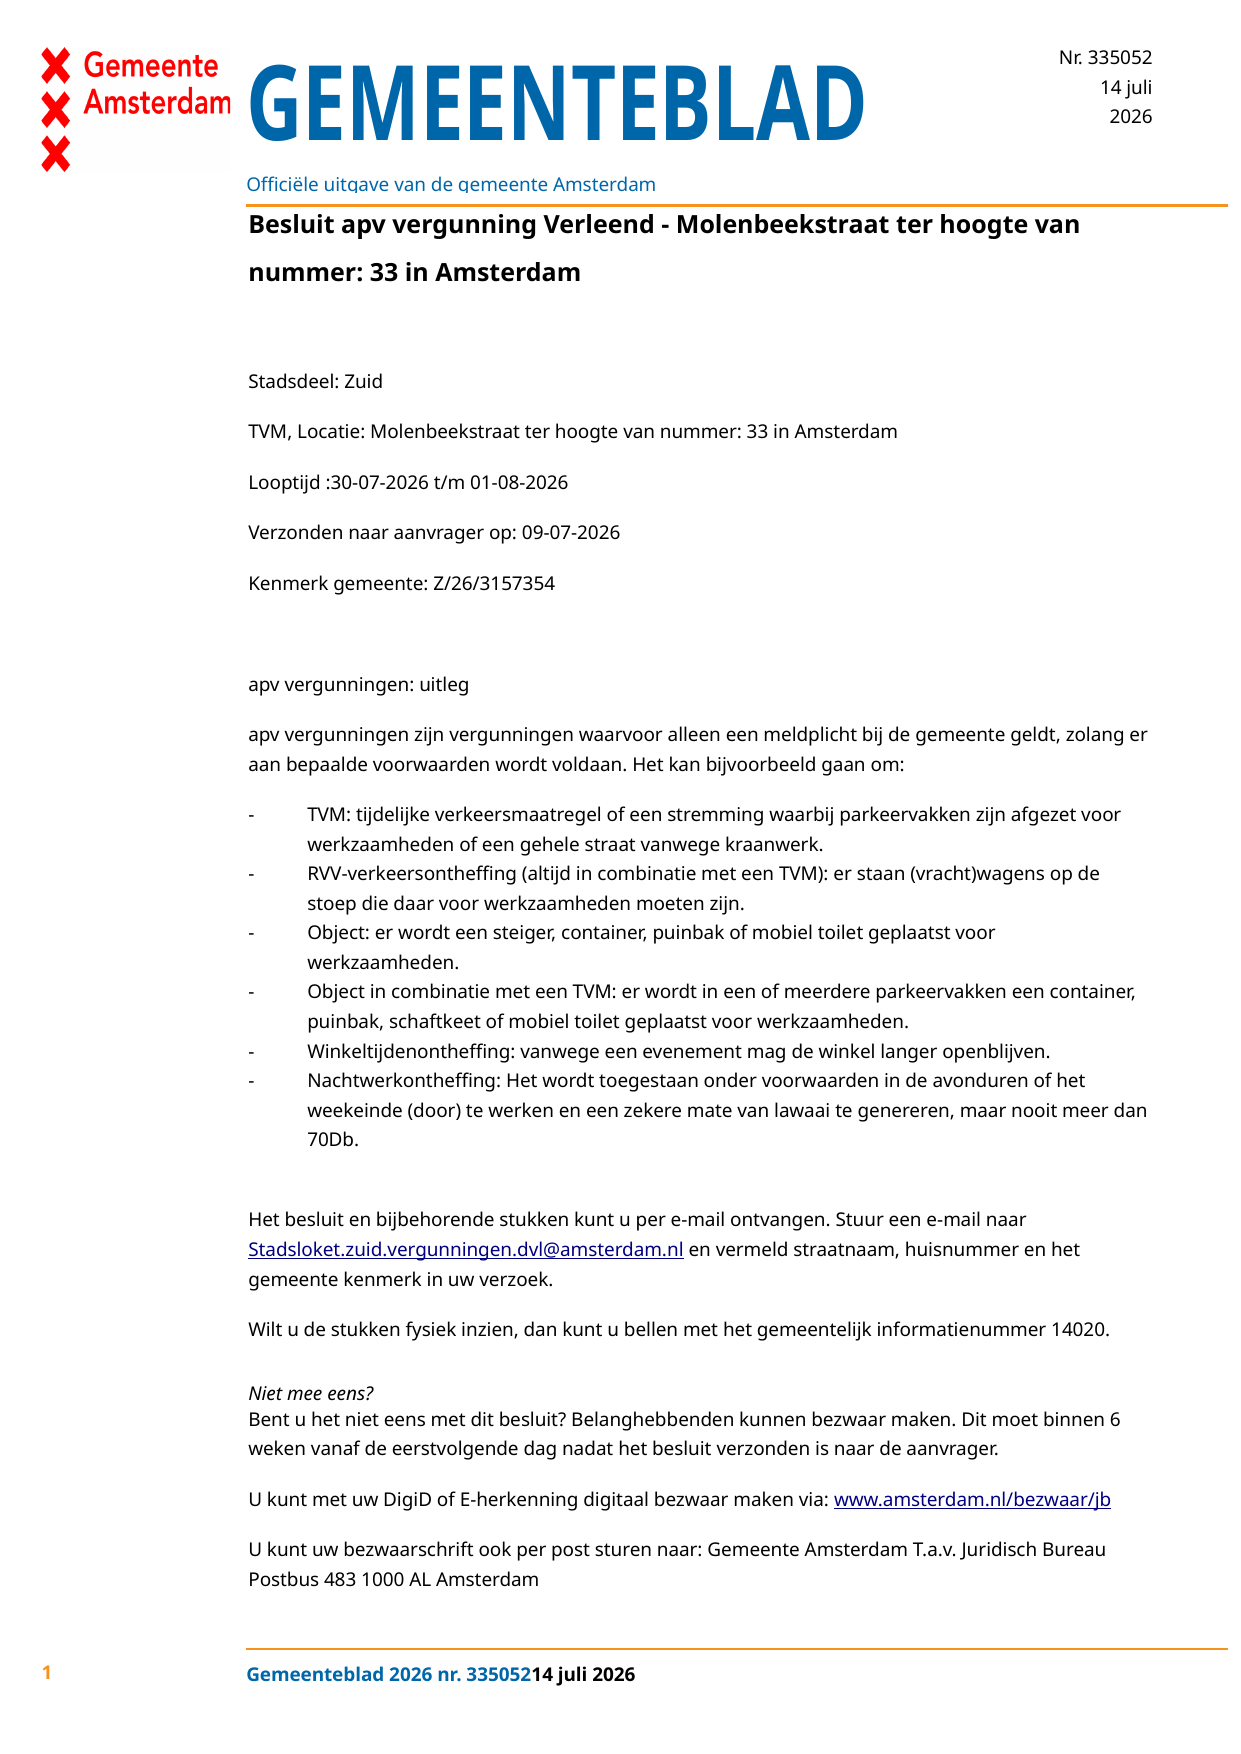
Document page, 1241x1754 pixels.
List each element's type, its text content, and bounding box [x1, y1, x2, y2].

text TVM, Locatie: Molenbeekstraat ter hoogte van nummer: 33 in Amsterdam [248, 419, 1152, 444]
text apv vergunningen: uitleg [248, 671, 1152, 697]
text Wilt u de stukken fysiek inzien, dan kunt u bellen met het gemeentelijk informatienummer 14020. [248, 1316, 1152, 1342]
text U kunt met uw DigiD of E-herkenning digitaal bezwaar maken via: www.amsterdam.nl/bezwaar/jb [248, 1486, 1152, 1512]
list Nachtwerkontheffing: Het wordt toegestaan onder voorwaarden in de avonduren of het weekeinde (door) te werken en een zekere mate van lawaai te genereren, maar nooit meer dan 70Db. [248, 1067, 1152, 1152]
text Kenmerk gemeente: Z/26/3157354 [248, 570, 1152, 596]
text Bent u het niet eens met dit besluit? Belanghebbenden kunnen bezwaar maken. Dit moet binnen 6 weken vanaf de eerstvolgende dag nadat het besluit verzonden is naar de aanvrager. [248, 1406, 1152, 1461]
list Object in combinatie met een TVM: er wordt in een of meerdere parkeervakken een container, puinbak, schaftkeet of mobiel toilet geplaatst voor werkzaamheden. [248, 979, 1152, 1034]
text Niet mee eens? [248, 1380, 1152, 1406]
text U kunt uw bezwaarschrift ook per post sturen naar: Gemeente Amsterdam T.a.v. Juridisch Bureau Postbus 483 1000 AL Amsterdam [248, 1536, 1152, 1592]
list Winkeltijdenontheffing: vanwege een evenement mag de winkel langer openblijven. [248, 1038, 1152, 1064]
list Object: er wordt een steiger, container, puinbak of mobiel toilet geplaatst voor werkzaamheden. [248, 919, 1152, 975]
text Looptijd :30-07-2026 t/m 01-08-2026 [248, 469, 1152, 495]
text apv vergunningen zijn vergunningen waarvoor alleen een meldplicht bij de gemeente geldt, zolang er aan bepaalde voorwaarden wordt voldaan. Het kan bijvoorbeeld gaan om: [248, 721, 1152, 777]
picture [41, 47, 231, 172]
text Het besluit en bijbehorende stukken kunt u per e-mail ontvangen. Stuur een e-mail naar Stadsloket.zuid.vergunningen.dvl@amsterdam.nl en vermeld straatnaam, huisnummer en het gemeente kenmerk in uw verzoek. [248, 1207, 1152, 1292]
list RVV-verkeersontheffing (altijd in combinatie met een TVM): er staan (vracht)wagens op de stoep die daar voor werkzaamheden moeten zijn. [248, 860, 1152, 916]
text Stadsdeel: Zuid [248, 368, 1152, 394]
text Besluit apv vergunning Verleend - Molenbeekstraat ter hoogte van nummer: 33 in Amsterdam [248, 207, 1152, 288]
text Verzonden naar aanvrager op: 09-07-2026 [248, 519, 1152, 545]
list TVM: tijdelijke verkeersmaatregel of een stremming waarbij parkeervakken zijn afgezet voor werkzaamheden of een gehele straat vanwege kraanwerk. [248, 801, 1152, 857]
